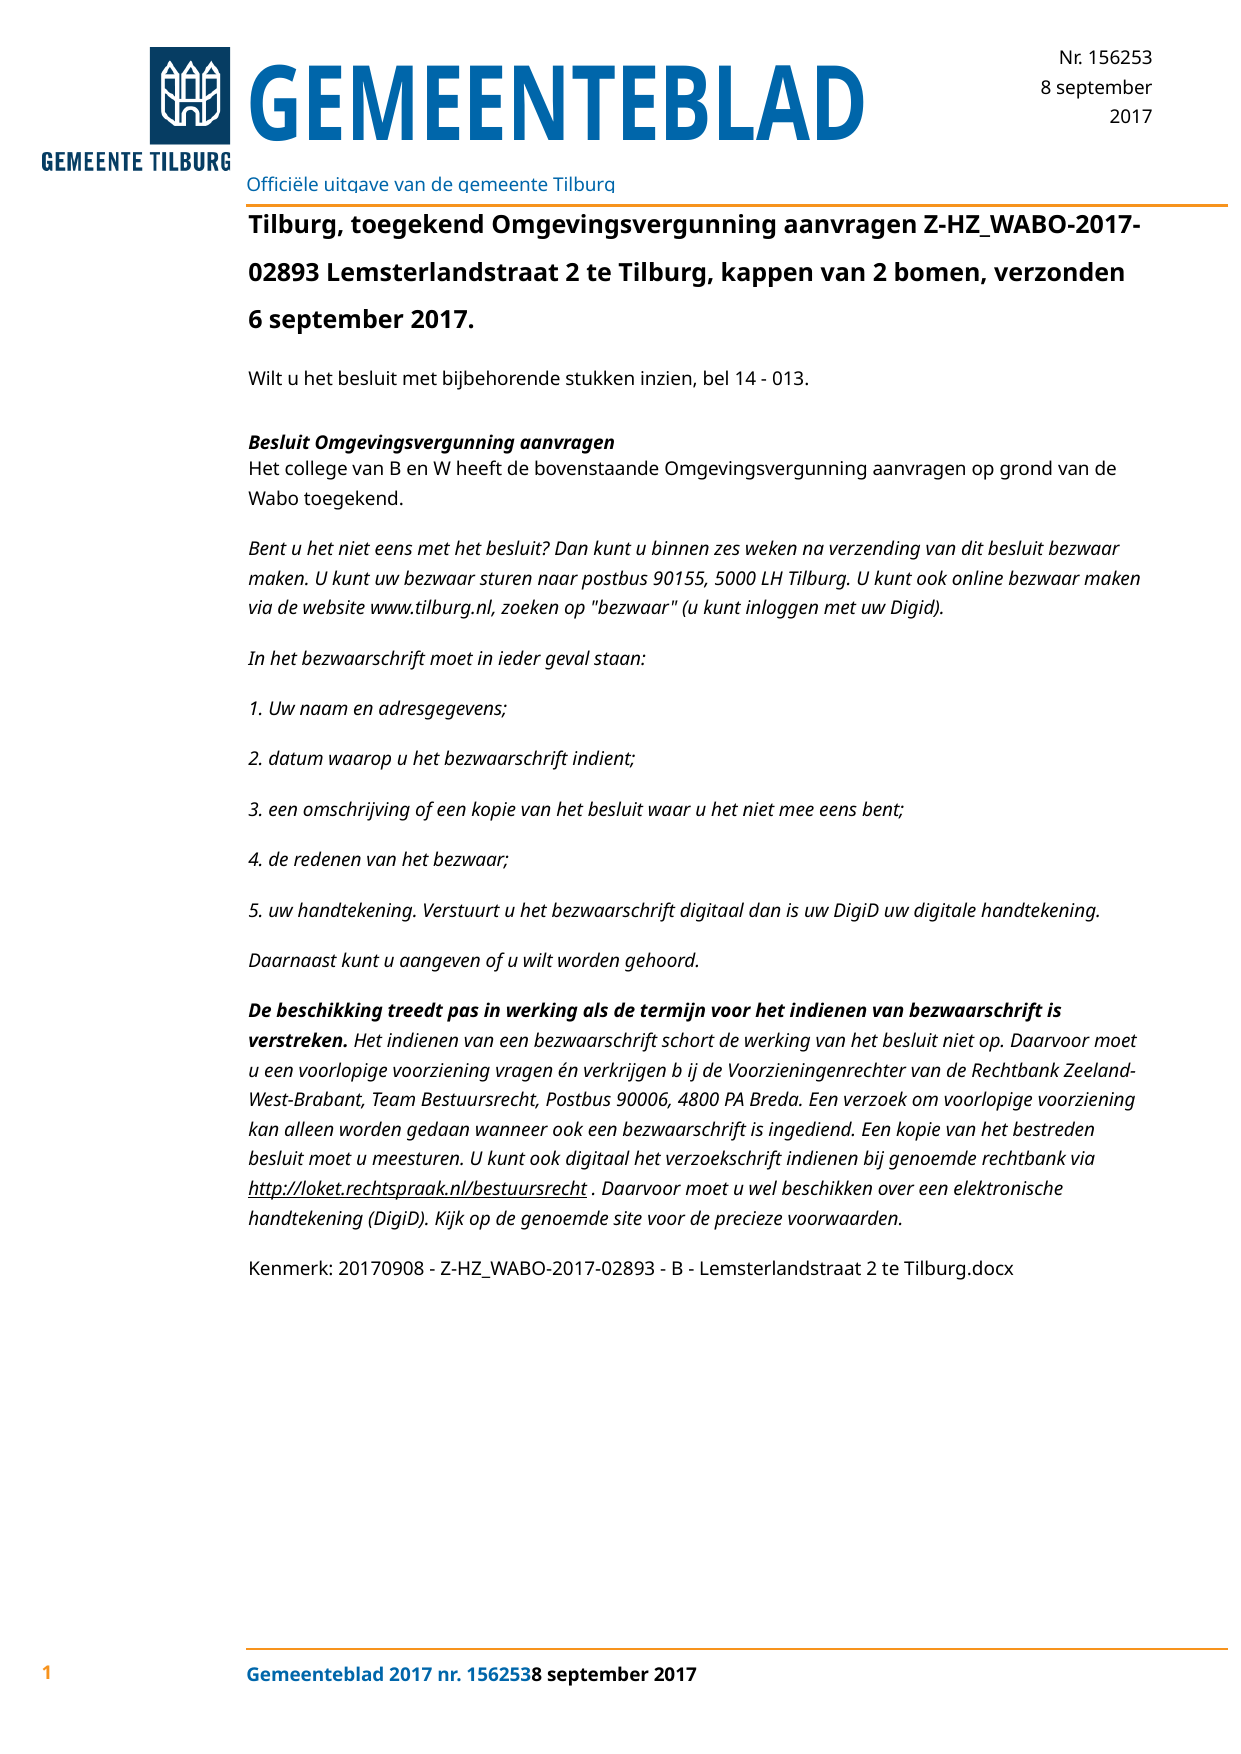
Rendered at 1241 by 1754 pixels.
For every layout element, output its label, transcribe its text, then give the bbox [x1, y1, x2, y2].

text 3. een omschrijving of een kopie van het besluit waar u het niet mee eens bent; [248, 796, 1152, 822]
text Wilt u het besluit met bijbehorende stukken inzien, bel 14 - 013. [248, 366, 1152, 391]
text Bent u het niet eens met het besluit? Dan kunt u binnen zes weken na verzending van dit besluit bezwaar maken. U kunt uw bezwaar sturen naar postbus 90155, 5000 LH Tilburg. U kunt ook online bezwaar maken via de website www.tilburg.nl, zoeken op "bezwaar" (u kunt inloggen met uw Digid). [248, 535, 1152, 620]
text In het bezwaarschrift moet in ieder geval staan: [248, 645, 1152, 671]
text 4. de redenen van het bezwaar; [248, 846, 1152, 872]
text De beschikking treedt pas in werking als de termijn voor het indienen van bezwaarschrift is verstreken. Het indienen van een bezwaarschrift schort de werking van het besluit niet op. Daarvoor moet u een voorlopige voorziening vragen én verkrijgen b ij de Voorzieningenrechter van de Rechtbank Zeeland-West-Brabant, Team Bestuursrecht, Postbus 90006, 4800 PA Breda. Een verzoek om voorlopige voorziening kan alleen worden gedaan wanneer ook een bezwaarschrift is ingediend. Een kopie van het bestreden besluit moet u meesturen. U kunt ook digitaal het verzoekschrift indienen bij genoemde rechtbank via http://loket.rechtspraak.nl/bestuursrecht . Daarvoor moet u wel beschikken over een elektronische handtekening (DigiD). Kijk op de genoemde site voor de precieze voorwaarden. [248, 998, 1152, 1231]
text Besluit Omgevingsvergunning aanvragen [248, 429, 1152, 455]
text 2. datum waarop u het bezwaarschrift indient; [248, 746, 1152, 771]
text Het college van B en W heeft de bovenstaande Omgevingsvergunning aanvragen op grond van de Wabo toegekend. [248, 455, 1152, 511]
text 1. Uw naam en adresgegevens; [248, 695, 1152, 721]
picture [41, 47, 231, 172]
text Daarnaast kunt u aangeven of u wilt worden gehoord. [248, 947, 1152, 973]
text Kenmerk: 20170908 - Z-HZ_WABO-2017-02893 - B - Lemsterlandstraat 2 te Tilburg.docx [248, 1255, 1152, 1281]
text 5. uw handtekening. Verstuurt u het bezwaarschrift digitaal dan is uw DigiD uw digitale handtekening. [248, 897, 1152, 923]
text Tilburg, toegekend Omgevingsvergunning aanvragen Z-HZ_WABO-2017-02893 Lemsterlandstraat 2 te Tilburg, kappen van 2 bomen, verzonden 6 september 2017. [248, 207, 1152, 336]
